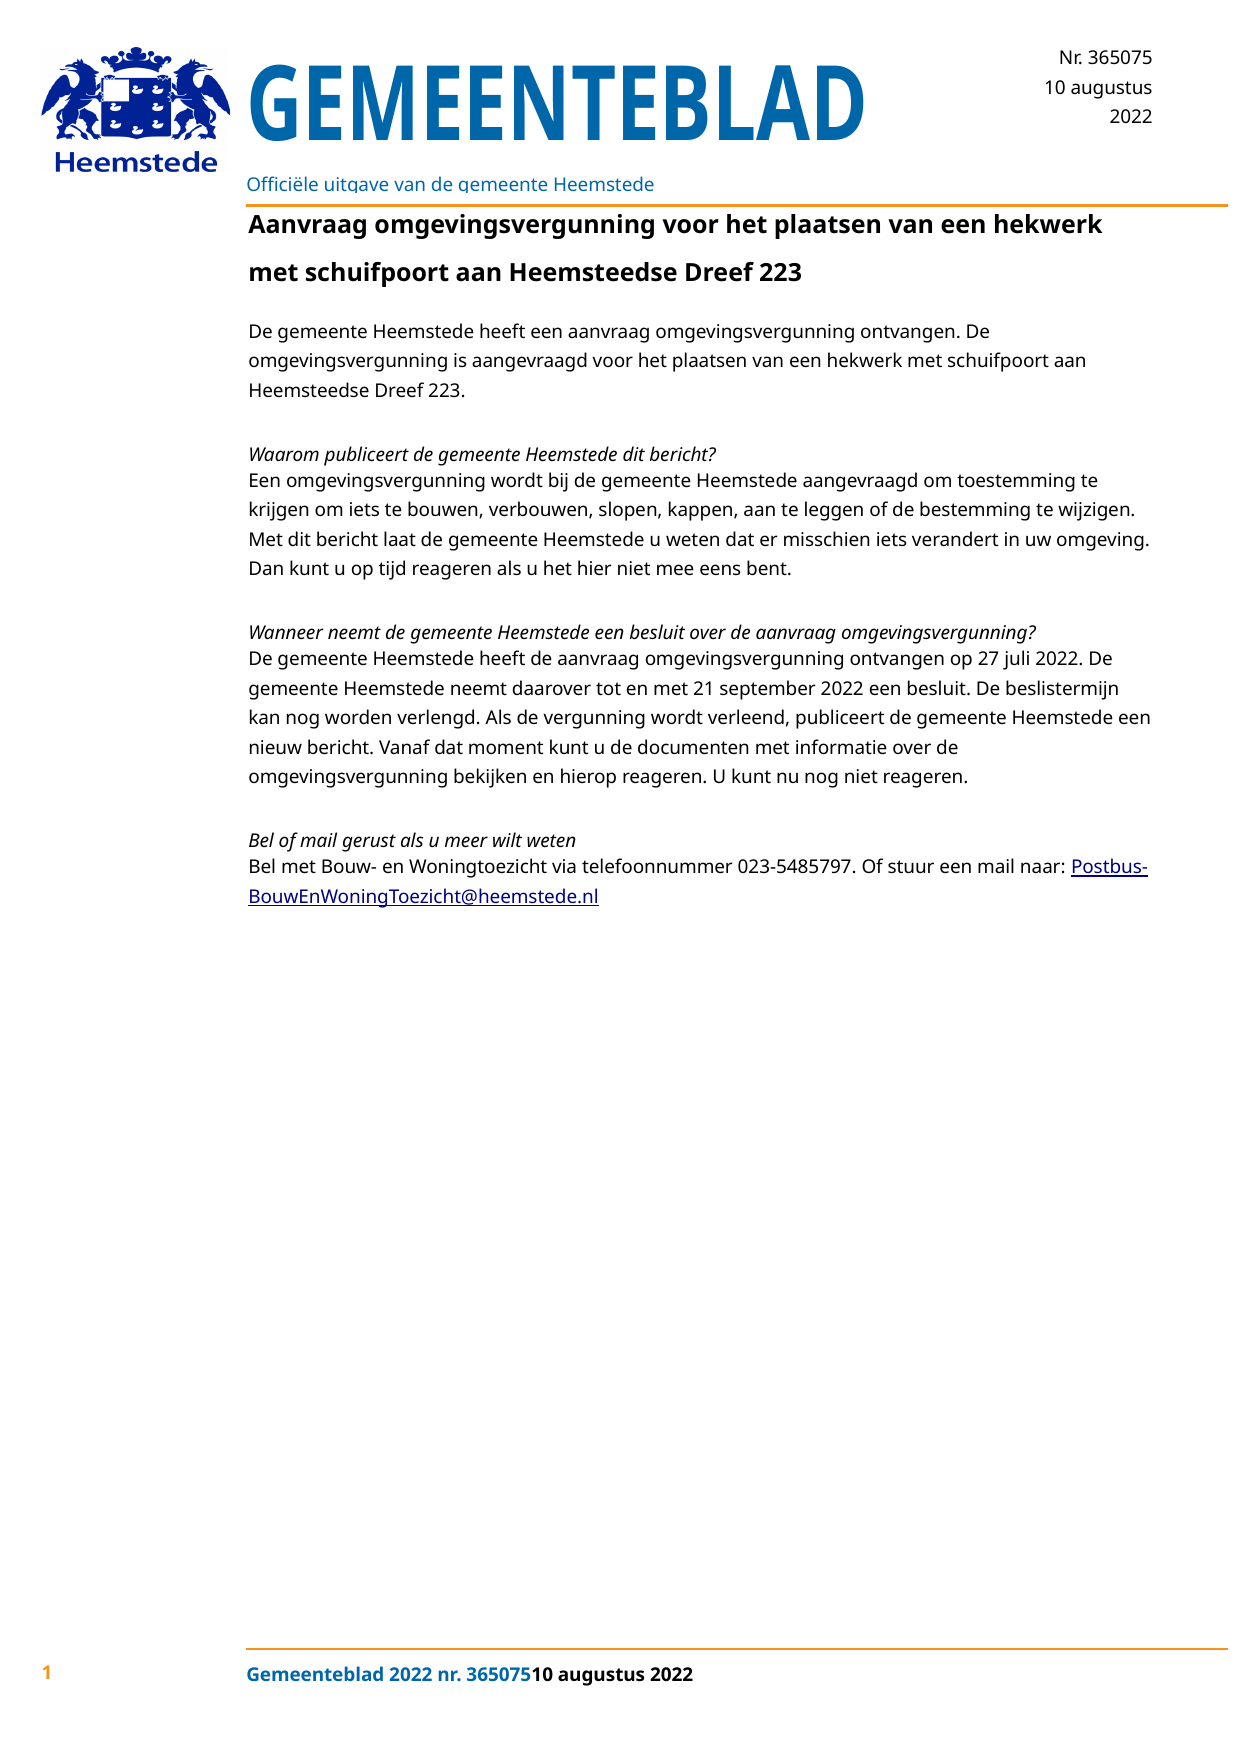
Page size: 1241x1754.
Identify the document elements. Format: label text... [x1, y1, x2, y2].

text De gemeente Heemstede heeft een aanvraag omgevingsvergunning ontvangen. De omgevingsvergunning is aangevraagd voor het plaatsen van een hekwerk met schuifpoort aan Heemsteedse Dreef 223. [248, 318, 1152, 403]
text Een omgevingsvergunning wordt bij de gemeente Heemstede aangevraagd om toestemming te krijgen om iets te bouwen, verbouwen, slopen, kappen, aan te leggen of de bestemming te wijzigen. Met dit bericht laat de gemeente Heemstede u weten dat er misschien iets verandert in uw omgeving. Dan kunt u op tijd reageren als u het hier niet mee eens bent. [248, 467, 1152, 581]
text Bel of mail gerust als u meer wilt weten [248, 827, 1152, 853]
text Waarom publiceert de gemeente Heemstede dit bericht? [248, 441, 1152, 467]
text Aanvraag omgevingsvergunning voor het plaatsen van een hekwerk met schuifpoort aan Heemsteedse Dreef 223 [248, 207, 1152, 288]
text Wanneer neemt de gemeente Heemstede een besluit over de aanvraag omgevingsvergunning? [248, 619, 1152, 645]
text Bel met Bouw- en Woningtoezicht via telefoonnummer 023-5485797. Of stuur een mail naar: Postbus-BouwEnWoningToezicht@heemstede.nl [248, 853, 1152, 908]
text De gemeente Heemstede heeft de aanvraag omgevingsvergunning ontvangen op 27 juli 2022. De gemeente Heemstede neemt daarover tot en met 21 september 2022 een besluit. De beslistermijn kan nog worden verlengd. Als de vergunning wordt verleend, publiceert de gemeente Heemstede een nieuw bericht. Vanaf dat moment kunt u de documenten met informatie over de omgevingsvergunning bekijken en hierop reageren. U kunt nu nog niet reageren. [248, 645, 1152, 789]
picture [41, 47, 231, 172]
